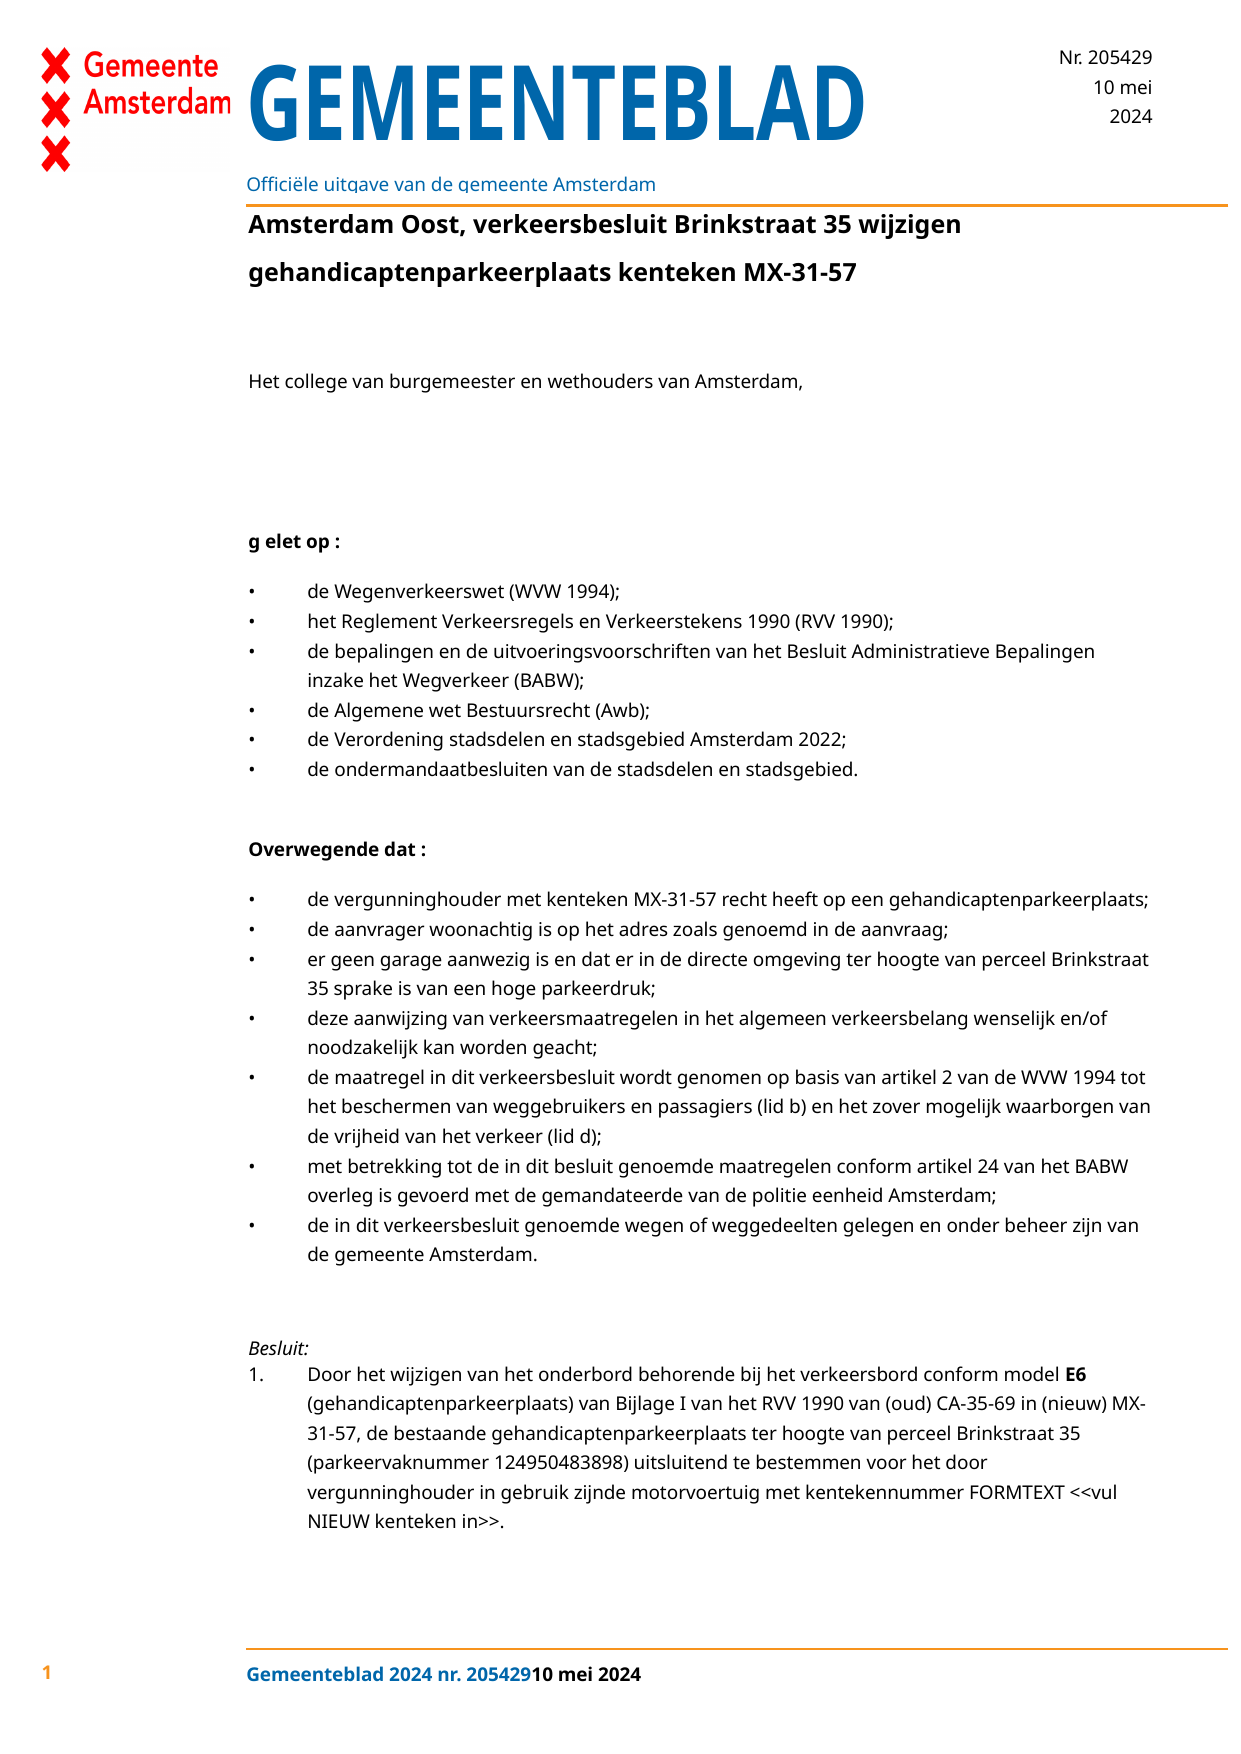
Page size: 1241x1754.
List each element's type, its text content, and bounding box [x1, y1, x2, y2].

list met betrekking tot de in dit besluit genoemde maatregelen conform artikel 24 van het BABW overleg is gevoerd met de gemandateerde van de politie eenheid Amsterdam; [248, 1153, 1152, 1208]
list de Algemene wet Bestuursrecht (Awb); [248, 697, 1152, 723]
text Besluit: [248, 1335, 1152, 1361]
list de maatregel in dit verkeersbesluit wordt genomen op basis van artikel 2 van de WVW 1994 tot het beschermen van weggebruikers en passagiers (lid b) en het zover mogelijk waarborgen van de vrijheid van het verkeer (lid d); [248, 1064, 1152, 1149]
list de Verordening stadsdelen en stadsgebied Amsterdam 2022; [248, 727, 1152, 752]
text Amsterdam Oost, verkeersbesluit Brinkstraat 35 wijzigen gehandicaptenparkeerplaats kenteken MX-31-57 [248, 207, 1152, 288]
list Door het wijzigen van het onderbord behorende bij het verkeersbord conform model E6 (gehandicaptenparkeerplaats) van Bijlage I van het RVV 1990 van (oud) CA-35-69 in (nieuw) MX-31-57, de bestaande gehandicaptenparkeerplaats ter hoogte van perceel Brinkstraat 35 (parkeervaknummer 124950483898) uitsluitend te bestemmen voor het door vergunninghouder in gebruik zijnde motorvoertuig met kentekennummer FORMTEXT <<vul NIEUW kenteken in>>. [248, 1361, 1152, 1534]
list de vergunninghouder met kenteken MX-31-57 recht heeft op een gehandicaptenparkeerplaats; [248, 887, 1152, 912]
text Het college van burgemeester en wethouders van Amsterdam, [248, 368, 1152, 394]
list de ondermandaatbesluiten van de stadsdelen en stadsgebied. [248, 756, 1152, 782]
list deze aanwijzing van verkeersmaatregelen in het algemeen verkeersbelang wenselijk en/of noodzakelijk kan worden geacht; [248, 1005, 1152, 1060]
list de in dit verkeersbesluit genoemde wegen of weggedeelten gelegen en onder beheer zijn van de gemeente Amsterdam. [248, 1212, 1152, 1267]
text Overwegende dat : [248, 836, 1152, 862]
list de bepalingen en de uitvoeringsvoorschriften van het Besluit Administratieve Bepalingen inzake het Wegverkeer (BABW); [248, 638, 1152, 693]
list het Reglement Verkeersregels en Verkeerstekens 1990 (RVV 1990); [248, 608, 1152, 634]
list de aanvrager woonachtig is op het adres zoals genoemd in de aanvraag; [248, 916, 1152, 942]
list de Wegenverkeerswet (WVW 1994); [248, 579, 1152, 604]
text g elet op : [248, 528, 1152, 554]
picture [41, 47, 231, 172]
list er geen garage aanwezig is en dat er in de directe omgeving ter hoogte van perceel Brinkstraat 35 sprake is van een hoge parkeerdruk; [248, 946, 1152, 1001]
